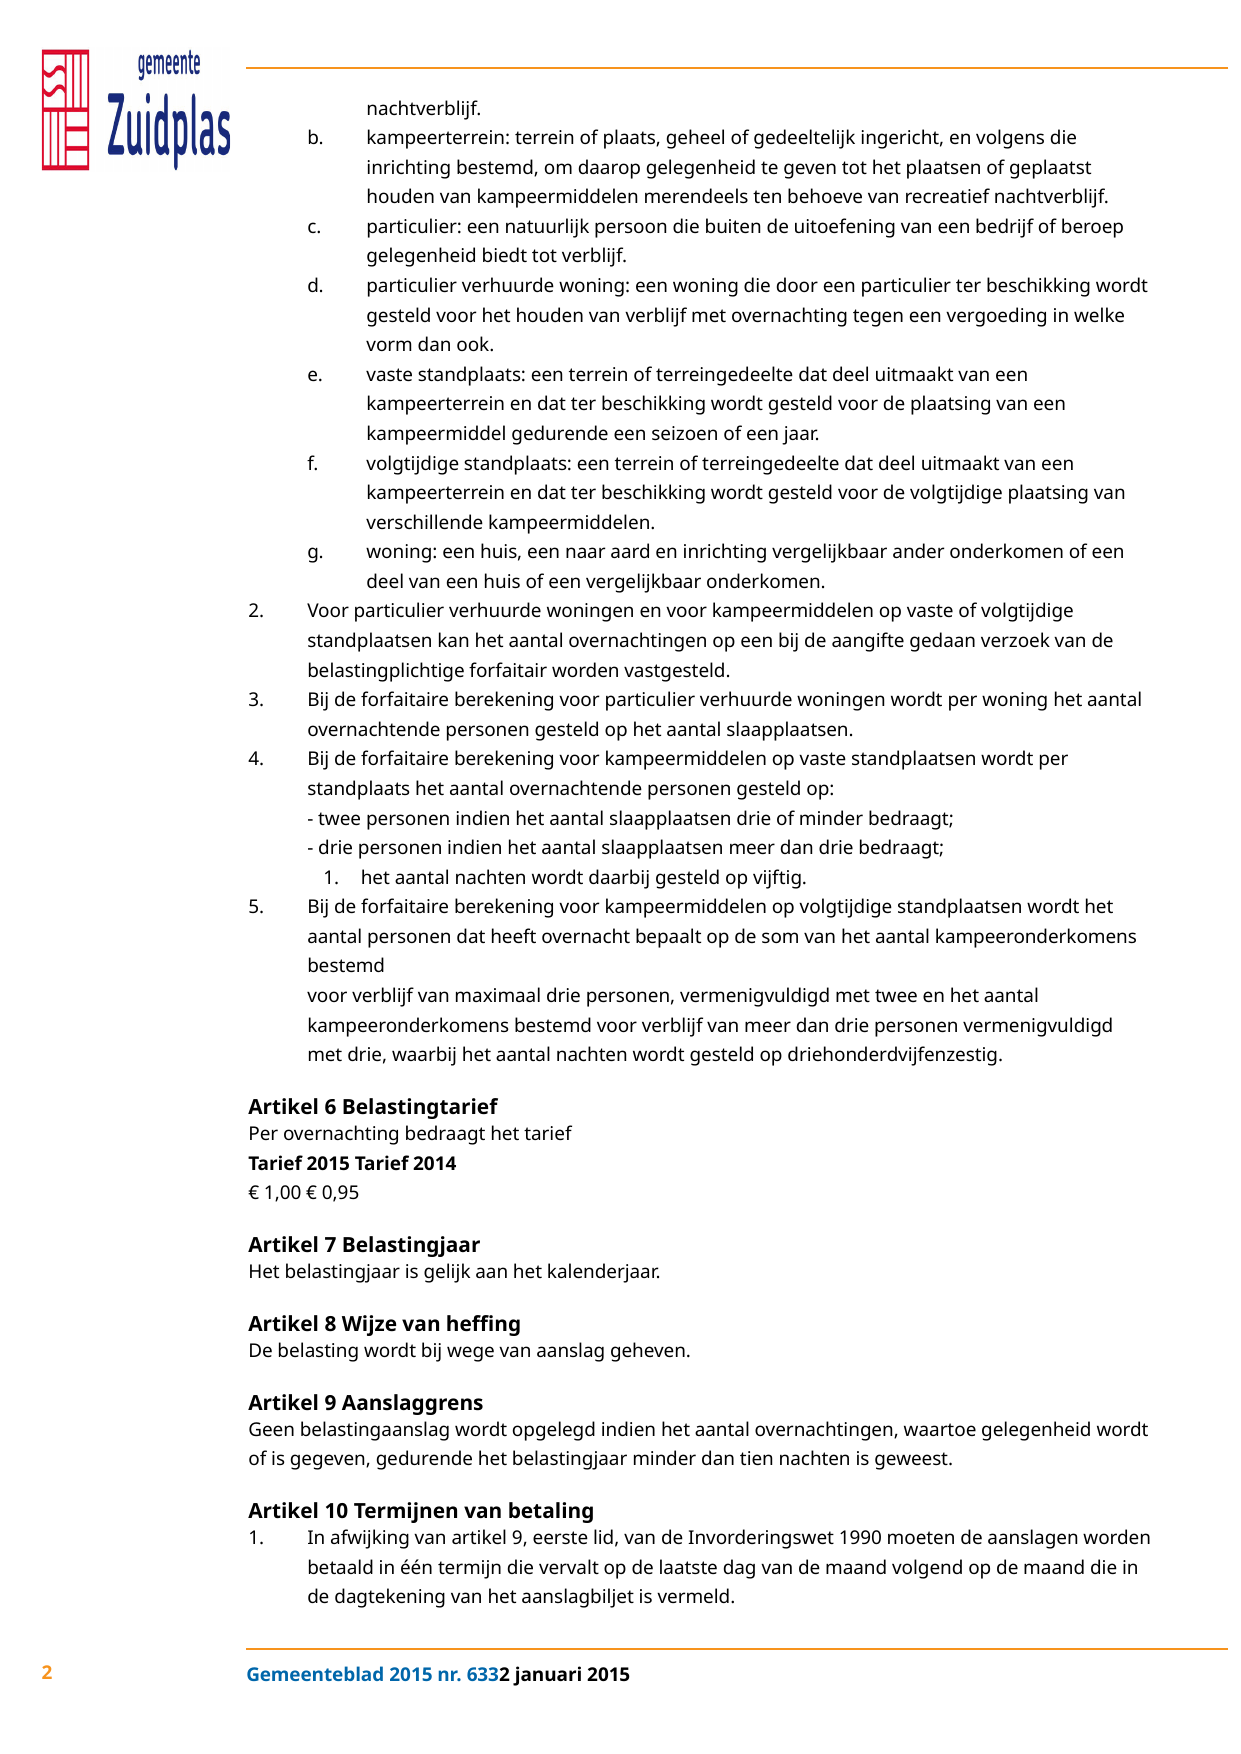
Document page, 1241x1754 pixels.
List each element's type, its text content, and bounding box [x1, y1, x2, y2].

list particulier verhuurde woning: een woning die door een particulier ter beschikking wordt gesteld voor het houden van verblijf met overnachting tegen een vergoeding in welke vorm dan ook. [307, 272, 1152, 357]
list Bij de forfaitaire berekening voor particulier verhuurde woningen wordt per woning het aantal overnachtende personen gesteld op het aantal slaapplaatsen. [248, 686, 1152, 742]
list woning: een huis, een naar aard en inrichting vergelijkbaar ander onderkomen of een deel van een huis of een vergelijkbaar onderkomen. [307, 538, 1152, 594]
list nachtverblijf. [307, 95, 1152, 121]
text Artikel 9 Aanslaggrens [248, 1388, 1152, 1416]
text Artikel 8 Wijze van heffing [248, 1309, 1152, 1337]
text Tarief 2015 Tarief 2014 [248, 1150, 1152, 1176]
list Voor particulier verhuurde woningen en voor kampeermiddelen op vaste of volgtijdige standplaatsen kan het aantal overnachtingen op een bij de aangifte gedaan verzoek van de belastingplichtige forfaitair worden vastgesteld. [248, 598, 1152, 683]
list Bij de forfaitaire berekening voor kampeermiddelen op volgtijdige standplaatsen wordt het aantal personen dat heeft overnacht bepaalt op de som van het aantal kampeeronderkomens bestemd [248, 893, 1152, 978]
list vaste standplaats: een terrein of terreingedeelte dat deel uitmaakt van een kampeerterrein en dat ter beschikking wordt gesteld voor de plaatsing van een kampeermiddel gedurende een seizoen of een jaar. [307, 361, 1152, 446]
text Geen belastingaanslag wordt opgelegd indien het aantal overnachtingen, waartoe gelegenheid wordt of is gegeven, gedurende het belastingjaar minder dan tien nachten is geweest. [248, 1416, 1152, 1471]
list - twee personen indien het aantal slaapplaatsen drie of minder bedraagt; [248, 805, 1152, 831]
list het aantal nachten wordt daarbij gesteld op vijftig. [323, 864, 1152, 890]
list Bij de forfaitaire berekening voor kampeermiddelen op vaste standplaatsen wordt per standplaats het aantal overnachtende personen gesteld op: [248, 746, 1152, 801]
text Artikel 7 Belastingjaar [248, 1230, 1152, 1258]
list particulier: een natuurlijk persoon die buiten de uitoefening van een bedrijf of beroep gelegenheid biedt tot verblijf. [307, 213, 1152, 268]
text Per overnachting bedraagt het tarief [248, 1120, 1152, 1146]
text € 1,00 € 0,95 [248, 1179, 1152, 1205]
list voor verblijf van maximaal drie personen, vermenigvuldigd met twee en het aantal kampeeronderkomens bestemd voor verblijf van meer dan drie personen vermenigvuldigd met drie, waarbij het aantal nachten wordt gesteld op driehonderdvijfenzestig. [248, 982, 1152, 1067]
list In afwijking van artikel 9, eerste lid, van de Invorderingswet 1990 moeten de aanslagen worden betaald in één termijn die vervalt op de laatste dag van de maand volgend op de maand die in de dagtekening van het aanslagbiljet is vermeld. [248, 1524, 1152, 1609]
text De belasting wordt bij wege van aanslag geheven. [248, 1337, 1152, 1363]
text Het belastingjaar is gelijk aan het kalenderjaar. [248, 1258, 1152, 1284]
list - drie personen indien het aantal slaapplaatsen meer dan drie bedraagt; [248, 834, 1152, 860]
list kampeerterrein: terrein of plaats, geheel of gedeeltelijk ingericht, en volgens die inrichting bestemd, om daarop gelegenheid te geven tot het plaatsen of geplaatst houden van kampeermiddelen merendeels ten behoeve van recreatief nachtverblijf. [307, 124, 1152, 209]
picture [41, 47, 231, 172]
list volgtijdige standplaats: een terrein of terreingedeelte dat deel uitmaakt van een kampeerterrein en dat ter beschikking wordt gesteld voor de volgtijdige plaatsing van verschillende kampeermiddelen. [307, 450, 1152, 535]
text Artikel 6 Belastingtarief [248, 1092, 1152, 1120]
text Artikel 10 Termijnen van betaling [248, 1496, 1152, 1524]
